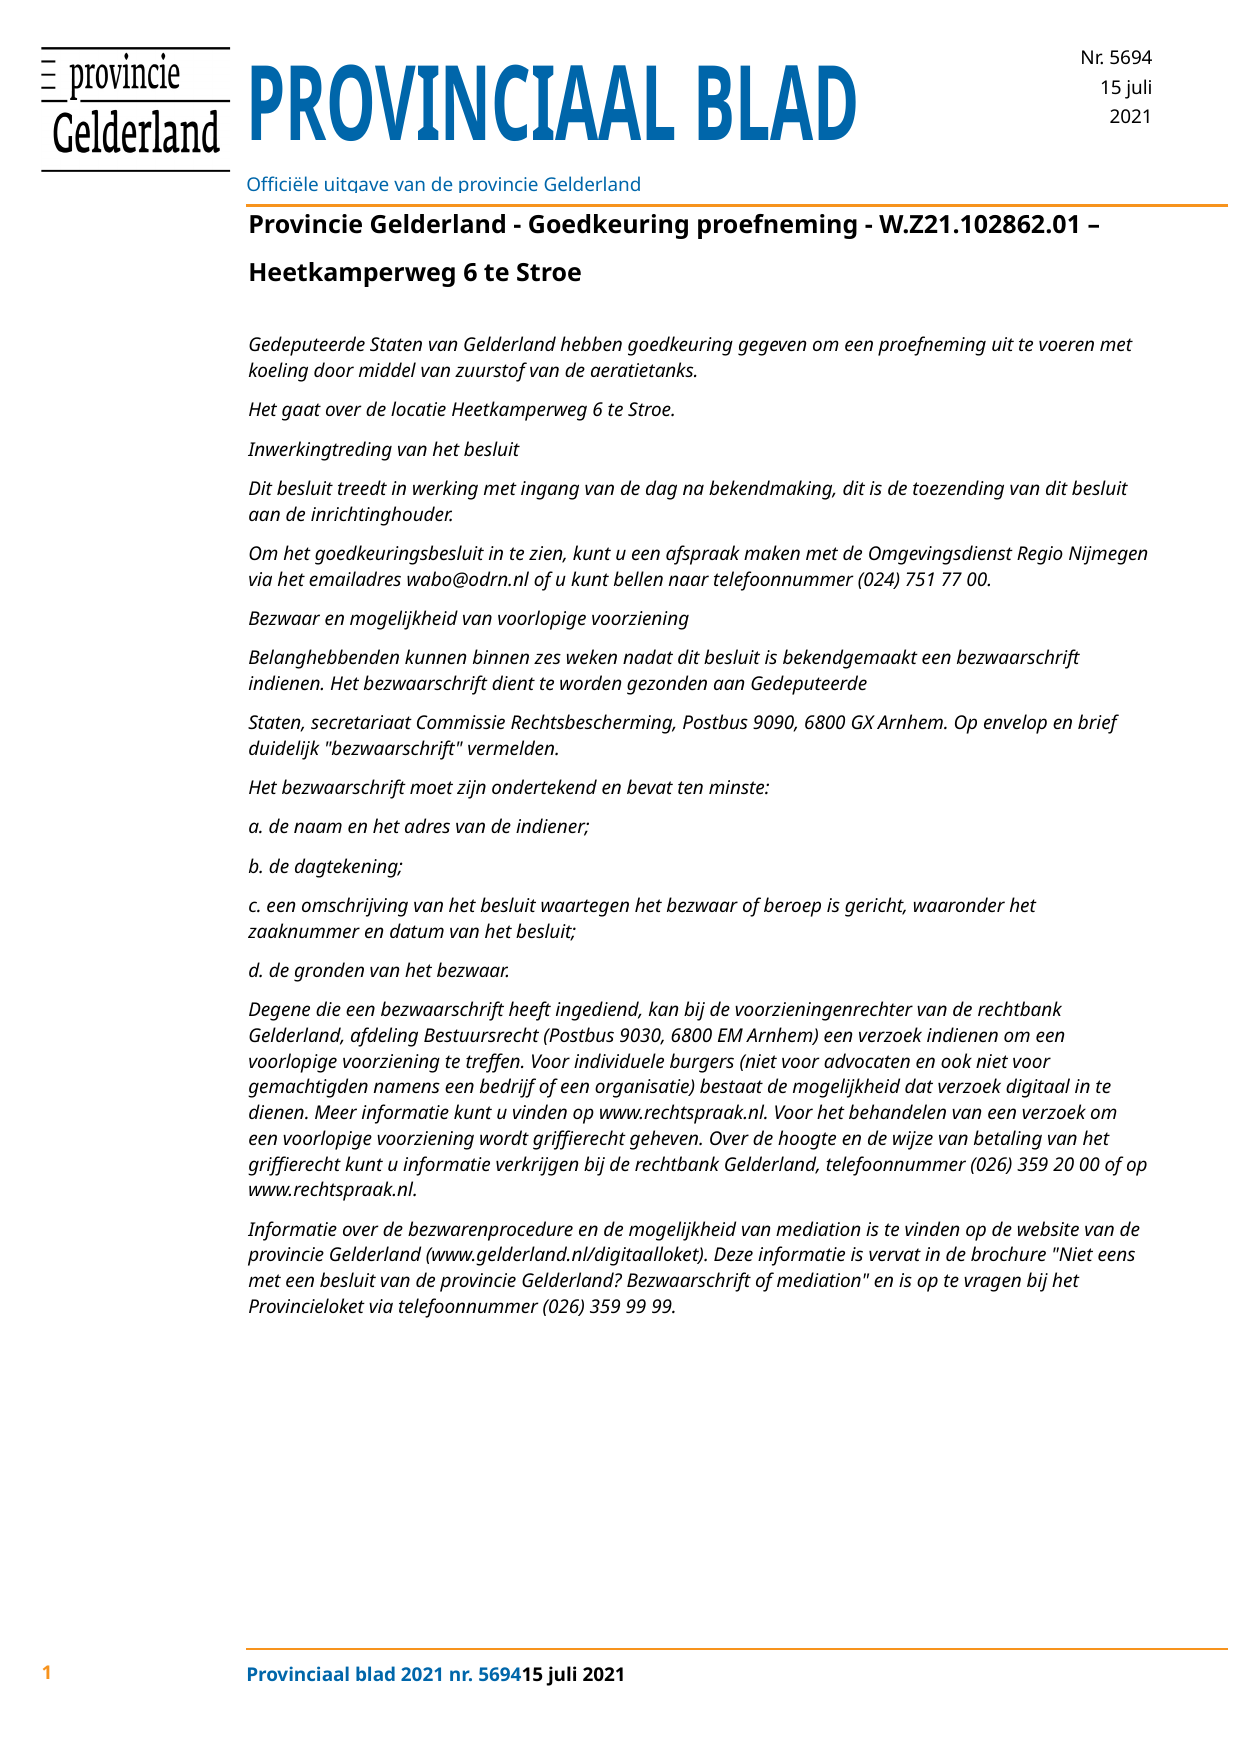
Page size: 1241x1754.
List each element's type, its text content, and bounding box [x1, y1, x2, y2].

text Dit besluit treedt in werking met ingang van de dag na bekendmaking, dit is de toezending van dit besluit aan de inrichtinghouder. [248, 475, 1152, 526]
picture [41, 47, 231, 172]
text Degene die een bezwaarschrift heeft ingediend, kan bij de voorzieningenrechter van de rechtbank Gelderland, afdeling Bestuursrecht (Postbus 9030, 6800 EM Arnhem) een verzoek indienen om een voorlopige voorziening te treffen. Voor individuele burgers (niet voor advocaten en ook niet voor gemachtigden namens een bedrijf of een organisatie) bestaat de mogelijkheid dat verzoek digitaal in te dienen. Meer informatie kunt u vinden op www.rechtspraak.nl. Voor het behandelen van een verzoek om een voorlopige voorziening wordt griffierecht geheven. Over de hoogte en de wijze van betaling van het griffierecht kunt u informatie verkrijgen bij de rechtbank Gelderland, telefoonnummer (026) 359 20 00 of op www.rechtspraak.nl. [248, 996, 1152, 1202]
text c. een omschrijving van het besluit waartegen het bezwaar of beroep is gericht, waaronder het zaaknummer en datum van het besluit; [248, 892, 1152, 943]
text Provincie Gelderland - Goedkeuring proefneming - W.Z21.102862.01 – Heetkamperweg 6 te Stroe [248, 207, 1152, 288]
text Inwerkingtreding van het besluit [248, 436, 1152, 461]
text a. de naam en het adres van de indiener; [248, 813, 1152, 839]
text Bezwaar en mogelijkheid van voorlopige voorziening [248, 605, 1152, 631]
text b. de dagtekening; [248, 853, 1152, 878]
text Om het goedkeuringsbesluit in te zien, kunt u een afspraak maken met de Omgevingsdienst Regio Nijmegen via het emailadres wabo@odrn.nl of u kunt bellen naar telefoonnummer (024) 751 77 00. [248, 540, 1152, 591]
text Belanghebbenden kunnen binnen zes weken nadat dit besluit is bekendgemaakt een bezwaarschrift indienen. Het bezwaarschrift dient te worden gezonden aan Gedeputeerde [248, 644, 1152, 696]
text d. de gronden van het bezwaar. [248, 957, 1152, 983]
text Het gaat over de locatie Heetkamperweg 6 te Stroe. [248, 396, 1152, 422]
text Staten, secretariaat Commissie Rechtsbescherming, Postbus 9090, 6800 GX Arnhem. Op envelop en brief duidelijk "bezwaarschrift" vermelden. [248, 709, 1152, 761]
text Gedeputeerde Staten van Gelderland hebben goedkeuring gegeven om een proefneming uit te voeren met koeling door middel van zuurstof van de aeratietanks. [248, 331, 1152, 383]
text Het bezwaarschrift moet zijn ondertekend en bevat ten minste: [248, 774, 1152, 800]
text Informatie over de bezwarenprocedure en de mogelijkheid van mediation is te vinden op de website van de provincie Gelderland (www.gelderland.nl/digitaalloket). Deze informatie is vervat in de brochure "Niet eens met een besluit van de provincie Gelderland? Bezwaarschrift of mediation" en is op te vragen bij het Provincieloket via telefoonnummer (026) 359 99 99. [248, 1216, 1152, 1319]
